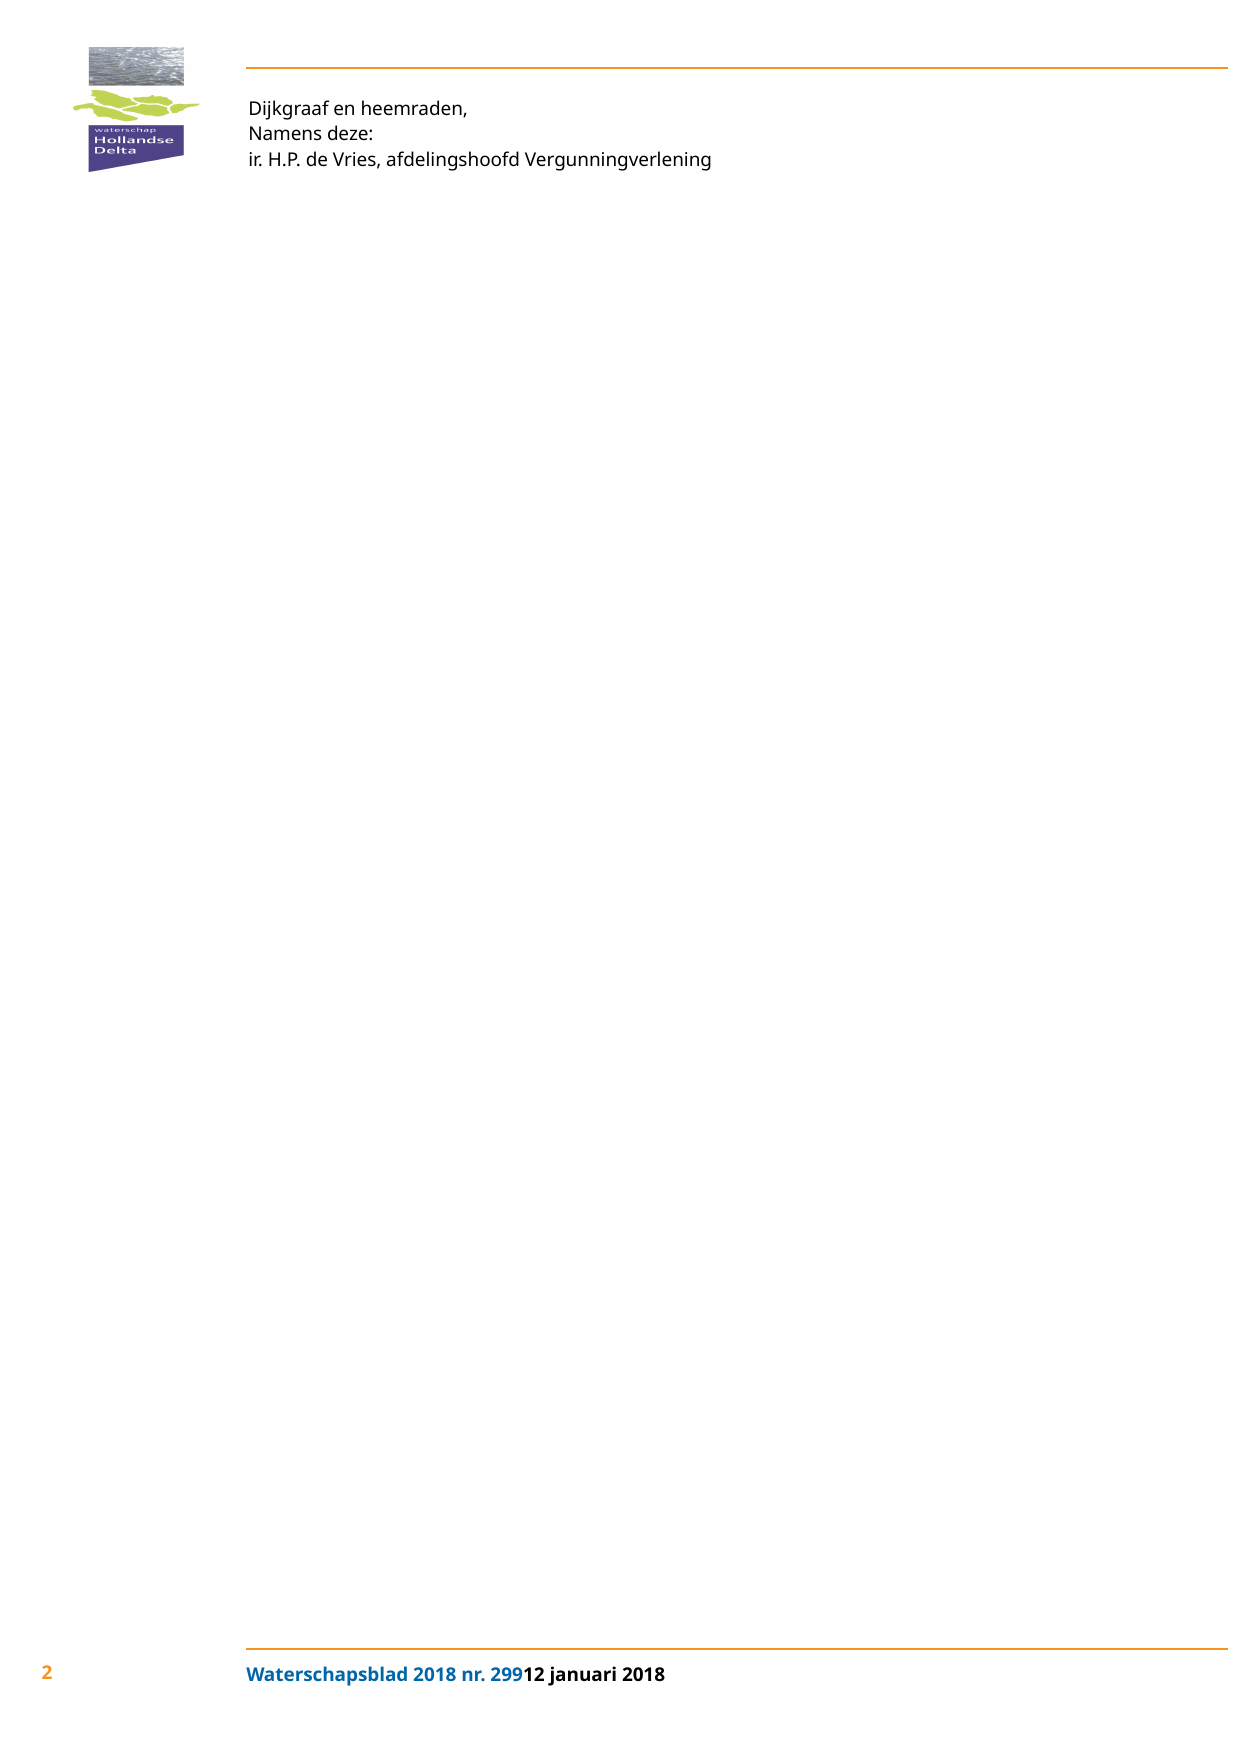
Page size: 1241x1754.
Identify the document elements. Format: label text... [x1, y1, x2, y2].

text Namens deze: [248, 121, 1152, 146]
text ir. H.P. de Vries, afdelingshoofd Vergunningverlening [248, 146, 1152, 172]
picture [41, 47, 231, 172]
text Dijkgraaf en heemraden, [248, 95, 1152, 121]
